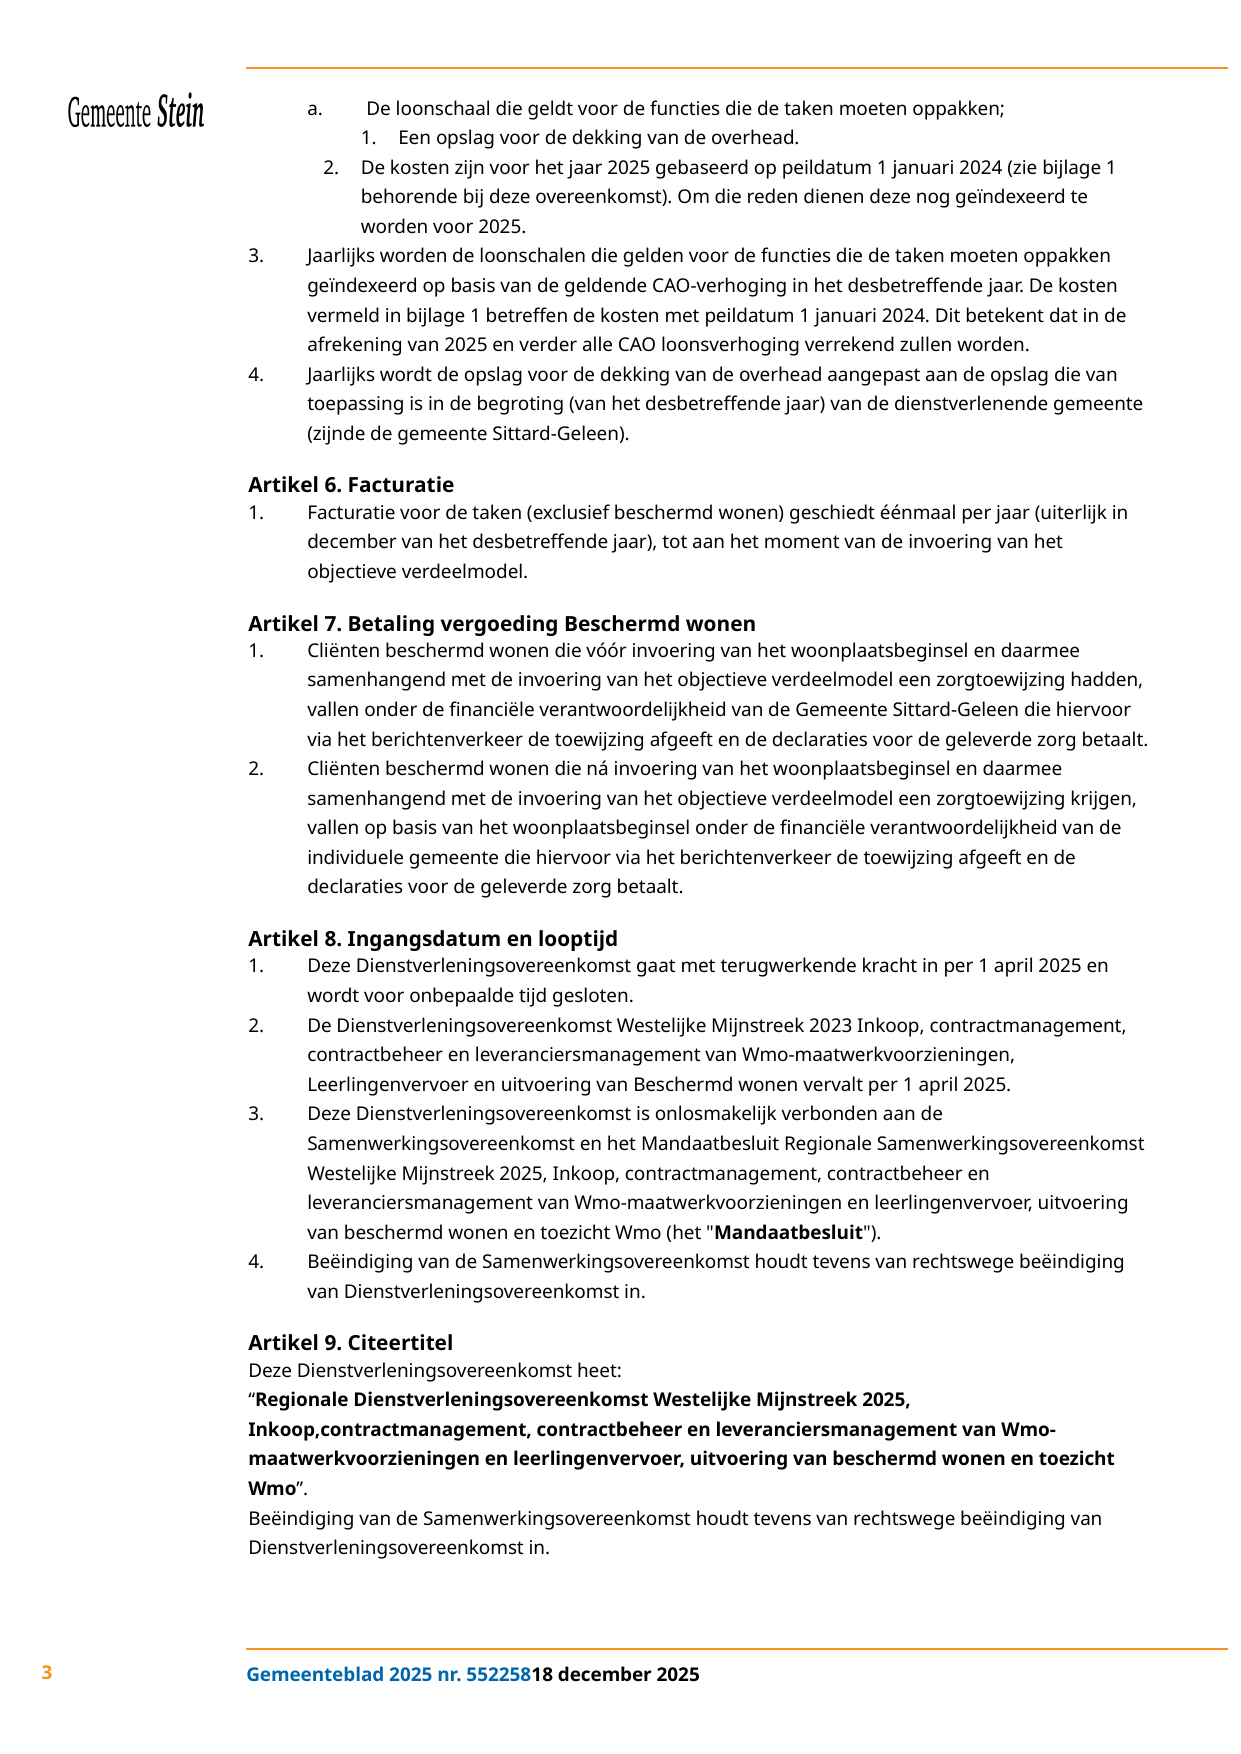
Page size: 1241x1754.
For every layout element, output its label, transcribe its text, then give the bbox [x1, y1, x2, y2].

list Cliënten beschermd wonen die ná invoering van het woonplaatsbeginsel en daarmee samenhangend met de invoering van het objectieve verdeelmodel een zorgtoewijzing krijgen, vallen op basis van het woonplaatsbeginsel onder de financiële verantwoordelijkheid van de individuele gemeente die hiervoor via het berichtenverkeer de toewijzing afgeeft en de declaraties voor de geleverde zorg betaalt. [248, 755, 1152, 899]
text Deze Dienstverleningsovereenkomst heet: [248, 1357, 1152, 1383]
text Artikel 7. Betaling vergoeding Beschermd wonen [248, 609, 1152, 637]
text Artikel 8. Ingangsdatum en looptijd [248, 924, 1152, 953]
list Deze Dienstverleningsovereenkomst is onlosmakelijk verbonden aan de Samenwerkingsovereenkomst en het Mandaatbesluit Regionale Samenwerkingsovereenkomst Westelijke Mijnstreek 2025, Inkoop, contractmanagement, contractbeheer en leveranciersmanagement van Wmo-maatwerkvoorzieningen en leerlingenvervoer, uitvoering van beschermd wonen en toezicht Wmo (het "Mandaatbesluit"). [248, 1101, 1152, 1244]
list De Dienstverleningsovereenkomst Westelijke Mijnstreek 2023 Inkoop, contractmanagement, contractbeheer en leveranciersmanagement van Wmo-maatwerkvoorzieningen, Leerlingenvervoer en uitvoering van Beschermd wonen vervalt per 1 april 2025. [248, 1012, 1152, 1097]
picture [41, 47, 231, 172]
list De kosten zijn voor het jaar 2025 gebaseerd op peildatum 1 januari 2024 (zie bijlage 1 behorende bij deze overeenkomst). Om die reden dienen deze nog geïndexeerd te worden voor 2025. [323, 154, 1152, 239]
list Beëindiging van de Samenwerkingsovereenkomst houdt tevens van rechtswege beëindiging van Dienstverleningsovereenkomst in. [248, 1248, 1152, 1304]
list Een opslag voor de dekking van de overhead. [361, 124, 1152, 150]
list De loonschaal die geldt voor de functies die de taken moeten oppakken; [307, 95, 1152, 121]
text Artikel 9. Citeertitel [248, 1328, 1152, 1357]
list Deze Dienstverleningsovereenkomst gaat met terugwerkende kracht in per 1 april 2025 en wordt voor onbepaalde tijd gesloten. [248, 953, 1152, 1008]
list Jaarlijks worden de loonschalen die gelden voor de functies die de taken moeten oppakken geïndexeerd op basis van de geldende CAO-verhoging in het desbetreffende jaar. De kosten vermeld in bijlage 1 betreffen de kosten met peildatum 1 januari 2024. Dit betekent dat in de afrekening van 2025 en verder alle CAO loonsverhoging verrekend zullen worden. [248, 243, 1152, 357]
list Jaarlijks wordt de opslag voor de dekking van de overhead aangepast aan de opslag die van toepassing is in de begroting (van het desbetreffende jaar) van de dienstverlenende gemeente (zijnde de gemeente Sittard-Geleen). [248, 361, 1152, 446]
text Beëindiging van de Samenwerkingsovereenkomst houdt tevens van rechtswege beëindiging van Dienstverleningsovereenkomst in. [248, 1505, 1152, 1560]
text Artikel 6. Facturatie [248, 471, 1152, 499]
list Facturatie voor de taken (exclusief beschermd wonen) geschiedt éénmaal per jaar (uiterlijk in december van het desbetreffende jaar), tot aan het moment van de invoering van het objectieve verdeelmodel. [248, 499, 1152, 584]
text “Regionale Dienstverleningsovereenkomst Westelijke Mijnstreek 2025, Inkoop,contractmanagement, contractbeheer en leveranciersmanagement van Wmo-maatwerkvoorzieningen en leerlingenvervoer, uitvoering van beschermd wonen en toezicht Wmo”. [248, 1386, 1152, 1501]
list Cliënten beschermd wonen die vóór invoering van het woonplaatsbeginsel en daarmee samenhangend met de invoering van het objectieve verdeelmodel een zorgtoewijzing hadden, vallen onder de financiële verantwoordelijkheid van de Gemeente Sittard-Geleen die hiervoor via het berichtenverkeer de toewijzing afgeeft en de declaraties voor de geleverde zorg betaalt. [248, 637, 1152, 752]
